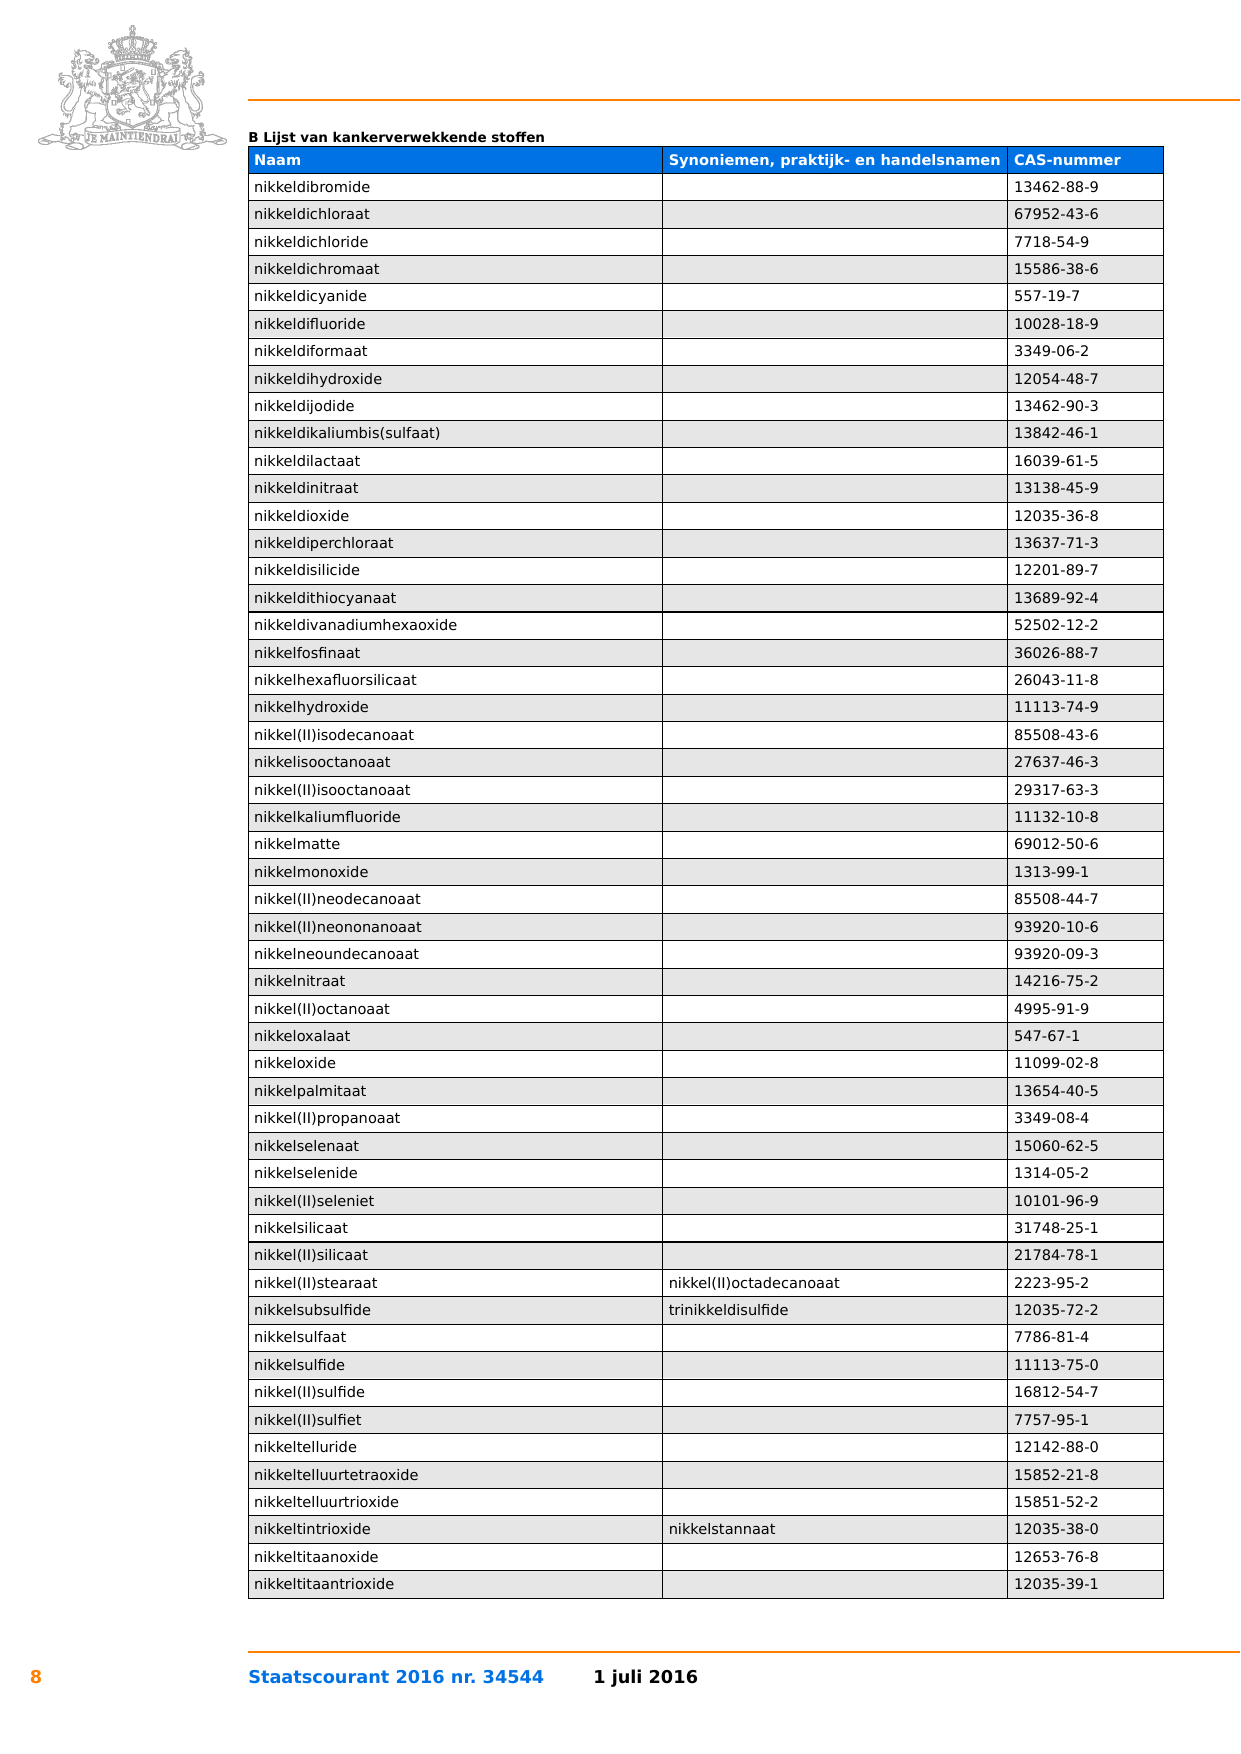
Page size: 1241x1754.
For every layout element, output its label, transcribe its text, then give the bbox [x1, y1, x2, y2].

table_cell Naam [249, 147, 662, 173]
table_cell 2223-95-2 [1008, 1270, 1163, 1296]
table_cell nikkel(II)octadecanoaat [663, 1270, 1007, 1296]
table_cell 12054-48-7 [1008, 366, 1163, 392]
table_cell nikkelnitraat [249, 969, 662, 995]
table_cell [663, 1023, 1007, 1050]
table_cell nikkeldikaliumbis(sulfaat) [249, 421, 662, 447]
table_cell 15060-62-5 [1008, 1133, 1163, 1159]
table_cell 69012-50-6 [1008, 832, 1163, 858]
table_cell trinikkeldisulfide [663, 1297, 1007, 1324]
table_cell 557-19-7 [1008, 284, 1163, 310]
table_cell [663, 1462, 1007, 1488]
table_cell nikkeltelluurtetraoxide [249, 1462, 662, 1488]
table_header B Lijst van kankerverwekkende stoffen [248, 130, 1163, 146]
table_cell nikkeltintrioxide [249, 1516, 662, 1543]
table_cell nikkelkaliumfluoride [249, 804, 662, 831]
table_cell [663, 393, 1007, 419]
table_cell [663, 1078, 1007, 1104]
table_cell 27637-46-3 [1008, 749, 1163, 776]
table_cell 15852-21-8 [1008, 1462, 1163, 1488]
table_cell [663, 640, 1007, 666]
table_cell [663, 1051, 1007, 1077]
table_cell nikkel(II)isooctanoaat [249, 777, 662, 803]
table_cell [663, 256, 1007, 283]
table_cell 13842-46-1 [1008, 421, 1163, 447]
table_cell [663, 859, 1007, 885]
table_cell [663, 1188, 1007, 1214]
table_cell 7718-54-9 [1008, 229, 1163, 255]
table_cell nikkelmonoxide [249, 859, 662, 885]
table_cell nikkelneoundecanoaat [249, 941, 662, 967]
table_cell 31748-25-1 [1008, 1215, 1163, 1241]
table_cell nikkelselenaat [249, 1133, 662, 1159]
table_cell 29317-63-3 [1008, 777, 1163, 803]
table_cell [663, 503, 1007, 529]
table_cell Synoniemen, praktijk- en handelsnamen [663, 147, 1007, 173]
table_cell 10101-96-9 [1008, 1188, 1163, 1214]
table_cell [663, 969, 1007, 995]
table_cell [663, 1544, 1007, 1570]
table_cell nikkeloxide [249, 1051, 662, 1077]
table_cell nikkel(II)silicaat [249, 1243, 662, 1269]
table_cell 3349-08-4 [1008, 1106, 1163, 1132]
table_cell [663, 1352, 1007, 1378]
table_cell nikkel(II)neononanoaat [249, 914, 662, 940]
table_cell 12035-39-1 [1008, 1571, 1163, 1598]
table_cell 1314-05-2 [1008, 1160, 1163, 1187]
table_cell nikkel(II)neodecanoaat [249, 886, 662, 913]
table_cell nikkelsilicaat [249, 1215, 662, 1241]
table_cell 11132-10-8 [1008, 804, 1163, 831]
table_cell [663, 777, 1007, 803]
table_cell 16039-61-5 [1008, 448, 1163, 474]
table_cell 12035-36-8 [1008, 503, 1163, 529]
table_cell 13462-88-9 [1008, 174, 1163, 200]
table_cell nikkelhydroxide [249, 695, 662, 721]
table_cell nikkelselenide [249, 1160, 662, 1187]
table_cell [663, 201, 1007, 228]
table_cell [663, 1489, 1007, 1515]
table_cell [663, 695, 1007, 721]
table_cell nikkeltitaantrioxide [249, 1571, 662, 1598]
table_cell 15586-38-6 [1008, 256, 1163, 283]
table_cell 1313-99-1 [1008, 859, 1163, 885]
table_cell 15851-52-2 [1008, 1489, 1163, 1515]
table_cell 85508-43-6 [1008, 722, 1163, 748]
table_cell 11099-02-8 [1008, 1051, 1163, 1077]
table_cell nikkel(II)propanoaat [249, 1106, 662, 1132]
table_cell nikkelfosfinaat [249, 640, 662, 666]
table_cell 21784-78-1 [1008, 1243, 1163, 1269]
table_cell 13637-71-3 [1008, 530, 1163, 557]
table_cell [663, 749, 1007, 776]
table_cell nikkeldithiocyanaat [249, 585, 662, 611]
table_cell 93920-10-6 [1008, 914, 1163, 940]
table_cell nikkeldisilicide [249, 558, 662, 584]
table_cell nikkelisooctanoaat [249, 749, 662, 776]
table_cell nikkeldibromide [249, 174, 662, 200]
table_cell 14216-75-2 [1008, 969, 1163, 995]
table_cell 13654-40-5 [1008, 1078, 1163, 1104]
table_cell 12035-38-0 [1008, 1516, 1163, 1543]
table_cell nikkeldivanadiumhexaoxide [249, 613, 662, 639]
table_cell nikkel(II)sulfide [249, 1380, 662, 1406]
table_cell nikkeldichromaat [249, 256, 662, 283]
table_cell 11113-75-0 [1008, 1352, 1163, 1378]
table_cell [663, 667, 1007, 693]
table_cell [663, 448, 1007, 474]
table_cell nikkeltelluride [249, 1434, 662, 1461]
table_cell [663, 1106, 1007, 1132]
table_cell nikkeldicyanide [249, 284, 662, 310]
table_cell [663, 613, 1007, 639]
table_cell nikkelpalmitaat [249, 1078, 662, 1104]
table_cell 13138-45-9 [1008, 475, 1163, 502]
table_cell [663, 1380, 1007, 1406]
table_cell nikkelsubsulfide [249, 1297, 662, 1324]
table_cell nikkeldihydroxide [249, 366, 662, 392]
table_cell nikkeldinitraat [249, 475, 662, 502]
table_cell 10028-18-9 [1008, 311, 1163, 337]
table_cell 85508-44-7 [1008, 886, 1163, 913]
table_cell nikkel(II)sulfiet [249, 1407, 662, 1433]
table_cell [663, 284, 1007, 310]
table_cell nikkeldichloraat [249, 201, 662, 228]
table_cell [663, 1571, 1007, 1598]
table_cell 93920-09-3 [1008, 941, 1163, 967]
table_cell nikkeldiperchloraat [249, 530, 662, 557]
table_cell 13462-90-3 [1008, 393, 1163, 419]
table_cell nikkeldichloride [249, 229, 662, 255]
table_cell [663, 1434, 1007, 1461]
table_cell [663, 1133, 1007, 1159]
table_cell 12653-76-8 [1008, 1544, 1163, 1570]
table_cell 7757-95-1 [1008, 1407, 1163, 1433]
table_cell [663, 311, 1007, 337]
table_cell 13689-92-4 [1008, 585, 1163, 611]
table_cell nikkeldilactaat [249, 448, 662, 474]
table_cell nikkelmatte [249, 832, 662, 858]
table_cell nikkel(II)seleniet [249, 1188, 662, 1214]
table_cell nikkelsulfide [249, 1352, 662, 1378]
table_cell nikkeldioxide [249, 503, 662, 529]
table_cell 7786-81-4 [1008, 1325, 1163, 1351]
table_cell nikkel(II)isodecanoaat [249, 722, 662, 748]
table_cell nikkelstannaat [663, 1516, 1007, 1543]
table_cell [663, 1407, 1007, 1433]
table_cell [663, 804, 1007, 831]
table_cell [663, 366, 1007, 392]
table_cell 12035-72-2 [1008, 1297, 1163, 1324]
table_cell [663, 174, 1007, 200]
table_cell 36026-88-7 [1008, 640, 1163, 666]
picture [38, 25, 227, 150]
table_cell 16812-54-7 [1008, 1380, 1163, 1406]
table_cell [663, 421, 1007, 447]
table_cell [663, 530, 1007, 557]
table_cell nikkel(II)octanoaat [249, 996, 662, 1022]
table_cell [663, 996, 1007, 1022]
table_cell nikkelsulfaat [249, 1325, 662, 1351]
table_cell nikkeloxalaat [249, 1023, 662, 1050]
table_cell [663, 558, 1007, 584]
table_cell CAS-nummer [1008, 147, 1163, 173]
table_cell [663, 914, 1007, 940]
table_cell [663, 1160, 1007, 1187]
table_cell [663, 1215, 1007, 1241]
table_cell nikkeltitaanoxide [249, 1544, 662, 1570]
table_cell [663, 722, 1007, 748]
table_cell 26043-11-8 [1008, 667, 1163, 693]
table_cell [663, 585, 1007, 611]
table_cell nikkeldijodide [249, 393, 662, 419]
table_cell [663, 941, 1007, 967]
table_cell nikkeldifluoride [249, 311, 662, 337]
table_cell [663, 1243, 1007, 1269]
table_cell [663, 229, 1007, 255]
table_cell 11113-74-9 [1008, 695, 1163, 721]
table_cell [663, 1325, 1007, 1351]
table_cell nikkelhexafluorsilicaat [249, 667, 662, 693]
table_cell [663, 339, 1007, 365]
table_cell 67952-43-6 [1008, 201, 1163, 228]
table_cell nikkel(II)stearaat [249, 1270, 662, 1296]
table_cell 4995-91-9 [1008, 996, 1163, 1022]
table_cell [663, 886, 1007, 913]
table_cell nikkeldiformaat [249, 339, 662, 365]
table_cell 3349-06-2 [1008, 339, 1163, 365]
table_cell 12142-88-0 [1008, 1434, 1163, 1461]
table_cell [663, 832, 1007, 858]
table_cell 52502-12-2 [1008, 613, 1163, 639]
table_cell [663, 475, 1007, 502]
table_cell 12201-89-7 [1008, 558, 1163, 584]
table_cell nikkeltelluurtrioxide [249, 1489, 662, 1515]
table_cell 547-67-1 [1008, 1023, 1163, 1050]
